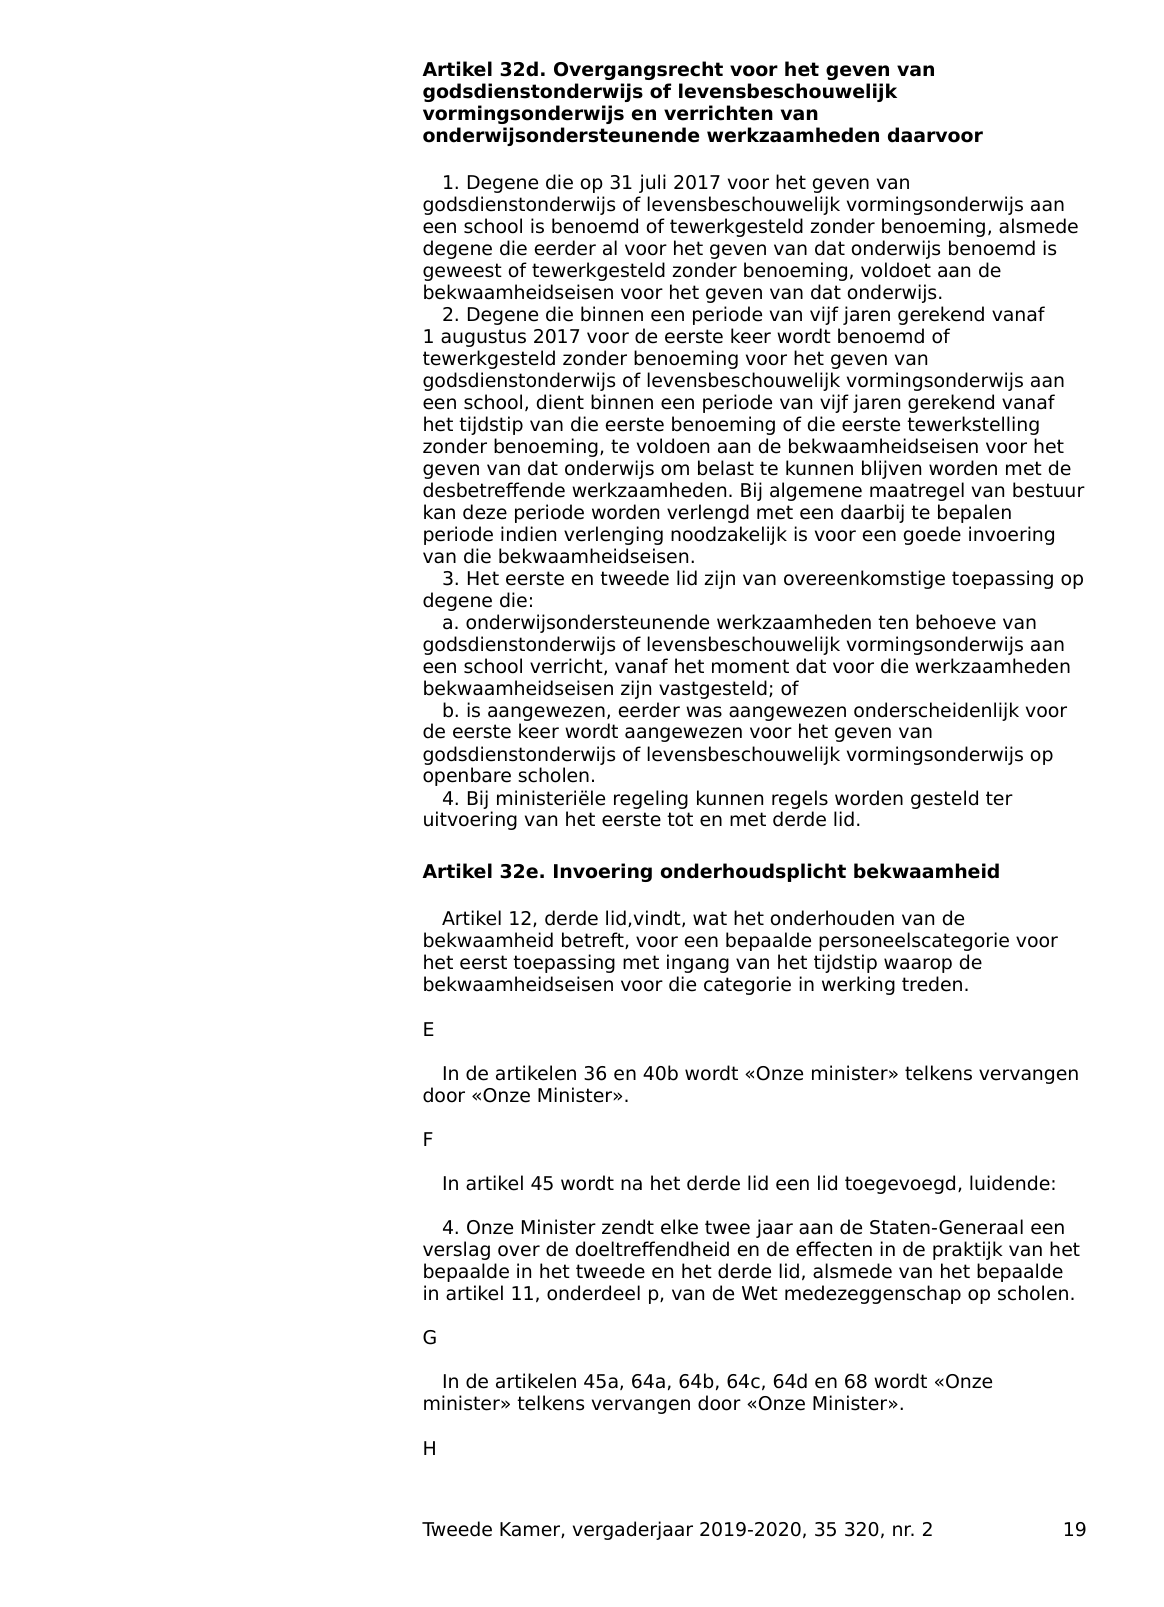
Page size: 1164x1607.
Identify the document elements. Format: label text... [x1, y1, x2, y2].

text G [422, 1327, 1087, 1349]
text In de artikelen 36 en 40b wordt «Onze minister» telkens vervangen door «Onze Minister». [422, 1063, 1087, 1107]
text F [422, 1129, 1087, 1151]
subtitle Artikel 32d. Overgangsrecht voor het geven van godsdienstonderwijs of levensbeschouwelijk vormingsonderwijs en verrichten van onderwijsondersteunende werkzaamheden daarvoor [422, 59, 1087, 147]
text 4. Onze Minister zendt elke twee jaar aan de Staten-Generaal een verslag over de doeltreffendheid en de effecten in de praktijk van het bepaalde in het tweede en het derde lid, alsmede van het bepaalde in artikel 11, onderdeel p, van de Wet medezeggenschap op scholen. [422, 1217, 1087, 1305]
text In artikel 45 wordt na het derde lid een lid toegevoegd, luidende: [422, 1173, 1087, 1195]
text 3. Het eerste en tweede lid zijn van overeenkomstige toepassing op degene die: [422, 568, 1087, 612]
text 4. Bij ministeriële regeling kunnen regels worden gesteld ter uitvoering van het eerste tot en met derde lid. [422, 787, 1087, 831]
text In de artikelen 45a, 64a, 64b, 64c, 64d en 68 wordt «Onze minister» telkens vervangen door «Onze Minister». [422, 1371, 1087, 1415]
text b. is aangewezen, eerder was aangewezen onderscheidenlijk voor de eerste keer wordt aangewezen voor het geven van godsdienstonderwijs of levensbeschouwelijk vormingsonderwijs op openbare scholen. [422, 699, 1087, 787]
text E [422, 1018, 1087, 1040]
text 2. Degene die binnen een periode van vijf jaren gerekend vanaf 1 augustus 2017 voor de eerste keer wordt benoemd of tewerkgesteld zonder benoeming voor het geven van godsdienstonderwijs of levensbeschouwelijk vormingsonderwijs aan een school, dient binnen een periode van vijf jaren gerekend vanaf het tijdstip van die eerste benoeming of die eerste tewerkstelling zonder benoeming, te voldoen aan de bekwaamheidseisen voor het geven van dat onderwijs om belast te kunnen blijven worden met de desbetreffende werkzaamheden. Bij algemene maatregel van bestuur kan deze periode worden verlengd met een daarbij te bepalen periode indien verlenging noodzakelijk is voor een goede invoering van die bekwaamheidseisen. [422, 304, 1087, 568]
text H [422, 1437, 1087, 1459]
text a. onderwijsondersteunende werkzaamheden ten behoeve van godsdienstonderwijs of levensbeschouwelijk vormingsonderwijs aan een school verricht, vanaf het moment dat voor die werkzaamheden bekwaamheidseisen zijn vastgesteld; of [422, 612, 1087, 699]
text Artikel 12, derde lid,vindt, wat het onderhouden van de bekwaamheid betreft, voor een bepaalde personeelscategorie voor het eerst toepassing met ingang van het tijdstip waarop de bekwaamheidseisen voor die categorie in werking treden. [422, 908, 1087, 996]
subtitle Artikel 32e. Invoering onderhoudsplicht bekwaamheid [422, 861, 1087, 883]
text 1. Degene die op 31 juli 2017 voor het geven van godsdienstonderwijs of levensbeschouwelijk vormingsonderwijs aan een school is benoemd of tewerkgesteld zonder benoeming, alsmede degene die eerder al voor het geven van dat onderwijs benoemd is geweest of tewerkgesteld zonder benoeming, voldoet aan de bekwaamheidseisen voor het geven van dat onderwijs. [422, 172, 1087, 304]
